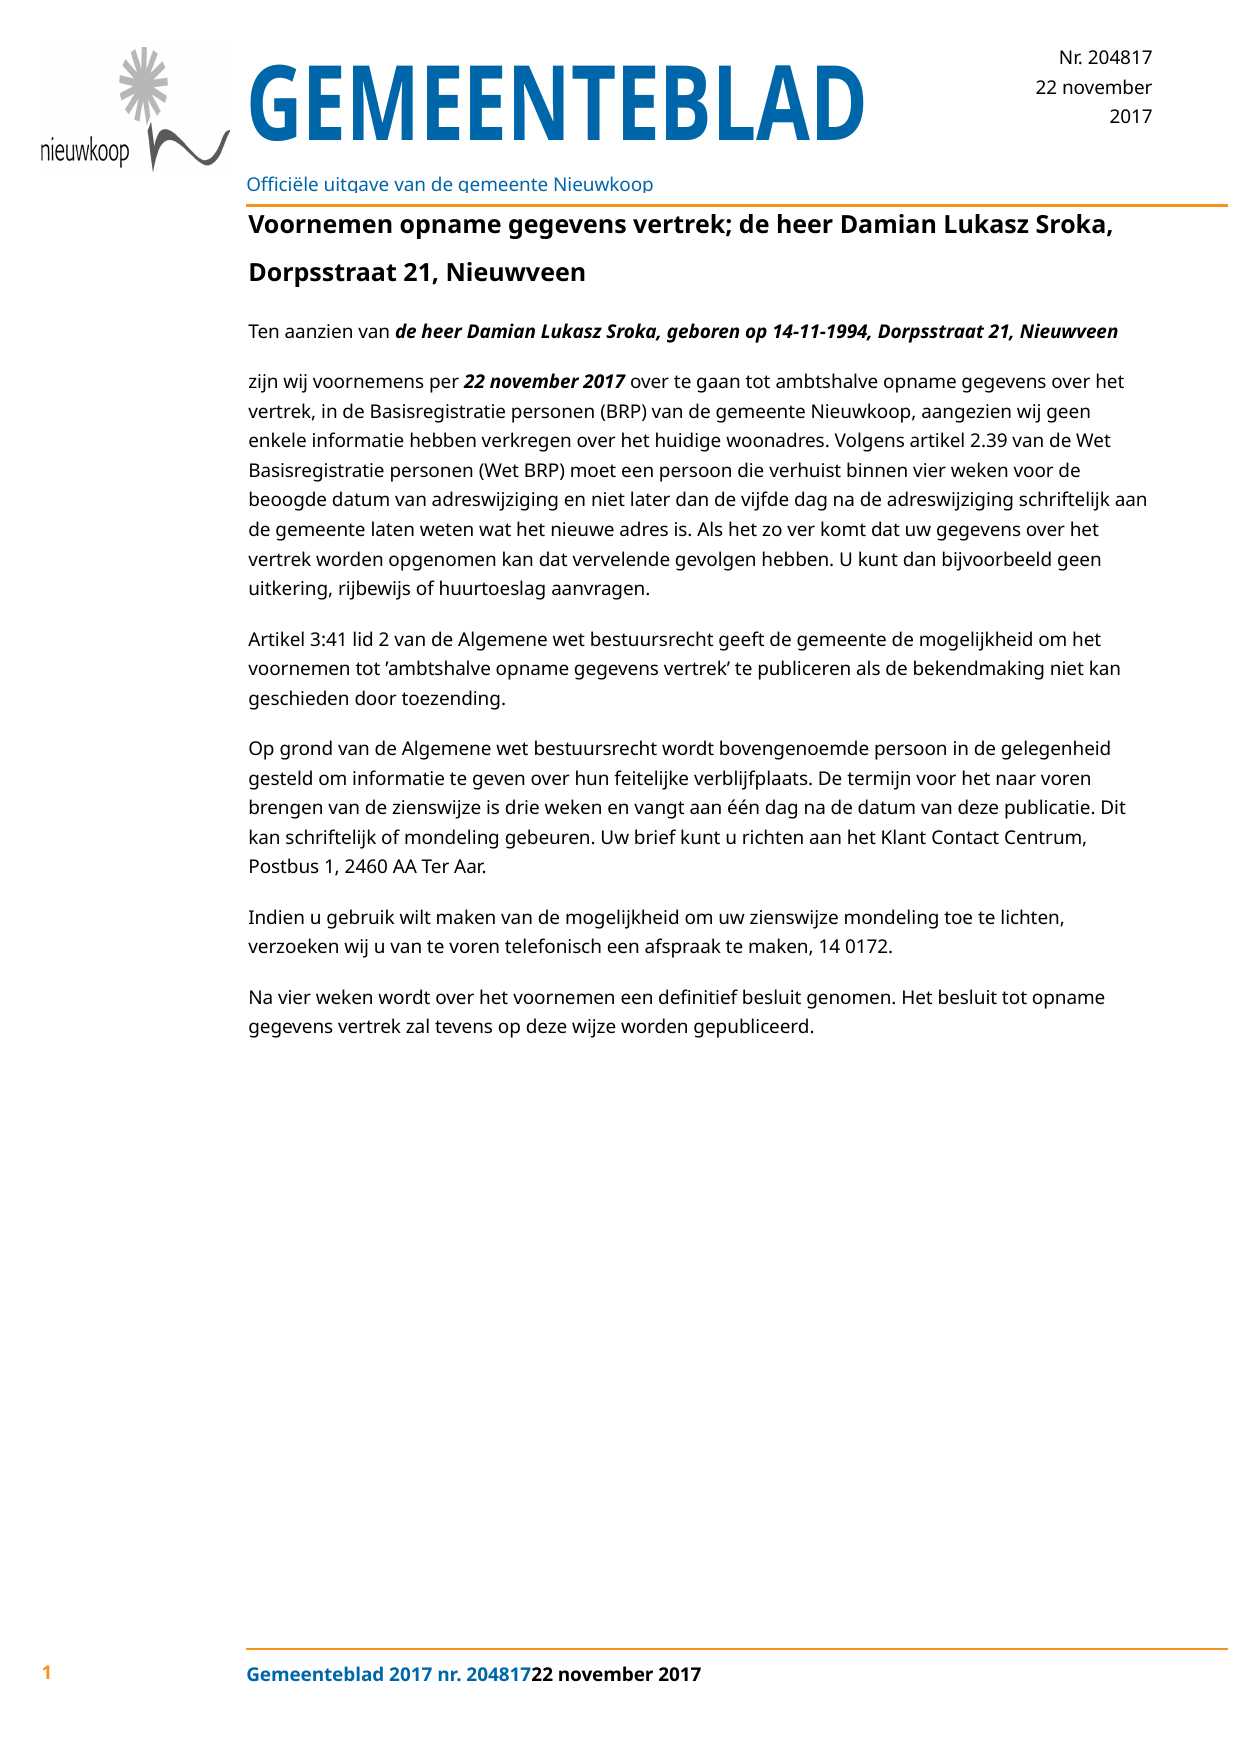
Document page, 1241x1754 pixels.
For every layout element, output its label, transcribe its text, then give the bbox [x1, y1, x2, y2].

text Voornemen opname gegevens vertrek; de heer Damian Lukasz Sroka, Dorpsstraat 21, Nieuwveen [248, 207, 1152, 288]
text Ten aanzien van de heer Damian Lukasz Sroka, geboren op 14-11-1994, Dorpsstraat 21, Nieuwveen [248, 318, 1152, 344]
text Indien u gebruik wilt maken van de mogelijkheid om uw zienswijze mondeling toe te lichten, verzoeken wij u van te voren telefonisch een afspraak te maken, 14 0172. [248, 904, 1152, 959]
text zijn wij voornemens per 22 november 2017 over te gaan tot ambtshalve opname gegevens over het vertrek, in de Basisregistratie personen (BRP) van de gemeente Nieuwkoop, aangezien wij geen enkele informatie hebben verkregen over het huidige woonadres. Volgens artikel 2.39 van de Wet Basisregistratie personen (Wet BRP) moet een persoon die verhuist binnen vier weken voor de beoogde datum van adreswijziging en niet later dan de vijfde dag na de adreswijziging schriftelijk aan de gemeente laten weten wat het nieuwe adres is. Als het zo ver komt dat uw gegevens over het vertrek worden opgenomen kan dat vervelende gevolgen hebben. U kunt dan bijvoorbeeld geen uitkering, rijbewijs of huurtoeslag aanvragen. [248, 368, 1152, 601]
text Artikel 3:41 lid 2 van de Algemene wet bestuursrecht geeft de gemeente de mogelijkheid om het voornemen tot ’ambtshalve opname gegevens vertrek’ te publiceren als de bekendmaking niet kan geschieden door toezending. [248, 626, 1152, 711]
text Op grond van de Algemene wet bestuursrecht wordt bovengenoemde persoon in de gelegenheid gesteld om informatie te geven over hun feitelijke verblijfplaats. De termijn voor het naar voren brengen van de zienswijze is drie weken en vangt aan één dag na de datum van deze publicatie. Dit kan schriftelijk of mondeling gebeuren. Uw brief kunt u richten aan het Klant Contact Centrum, Postbus 1, 2460 AA Ter Aar. [248, 735, 1152, 879]
picture [41, 47, 231, 172]
text Na vier weken wordt over het voornemen een definitief besluit genomen. Het besluit tot opname gegevens vertrek zal tevens op deze wijze worden gepubliceerd. [248, 984, 1152, 1039]
